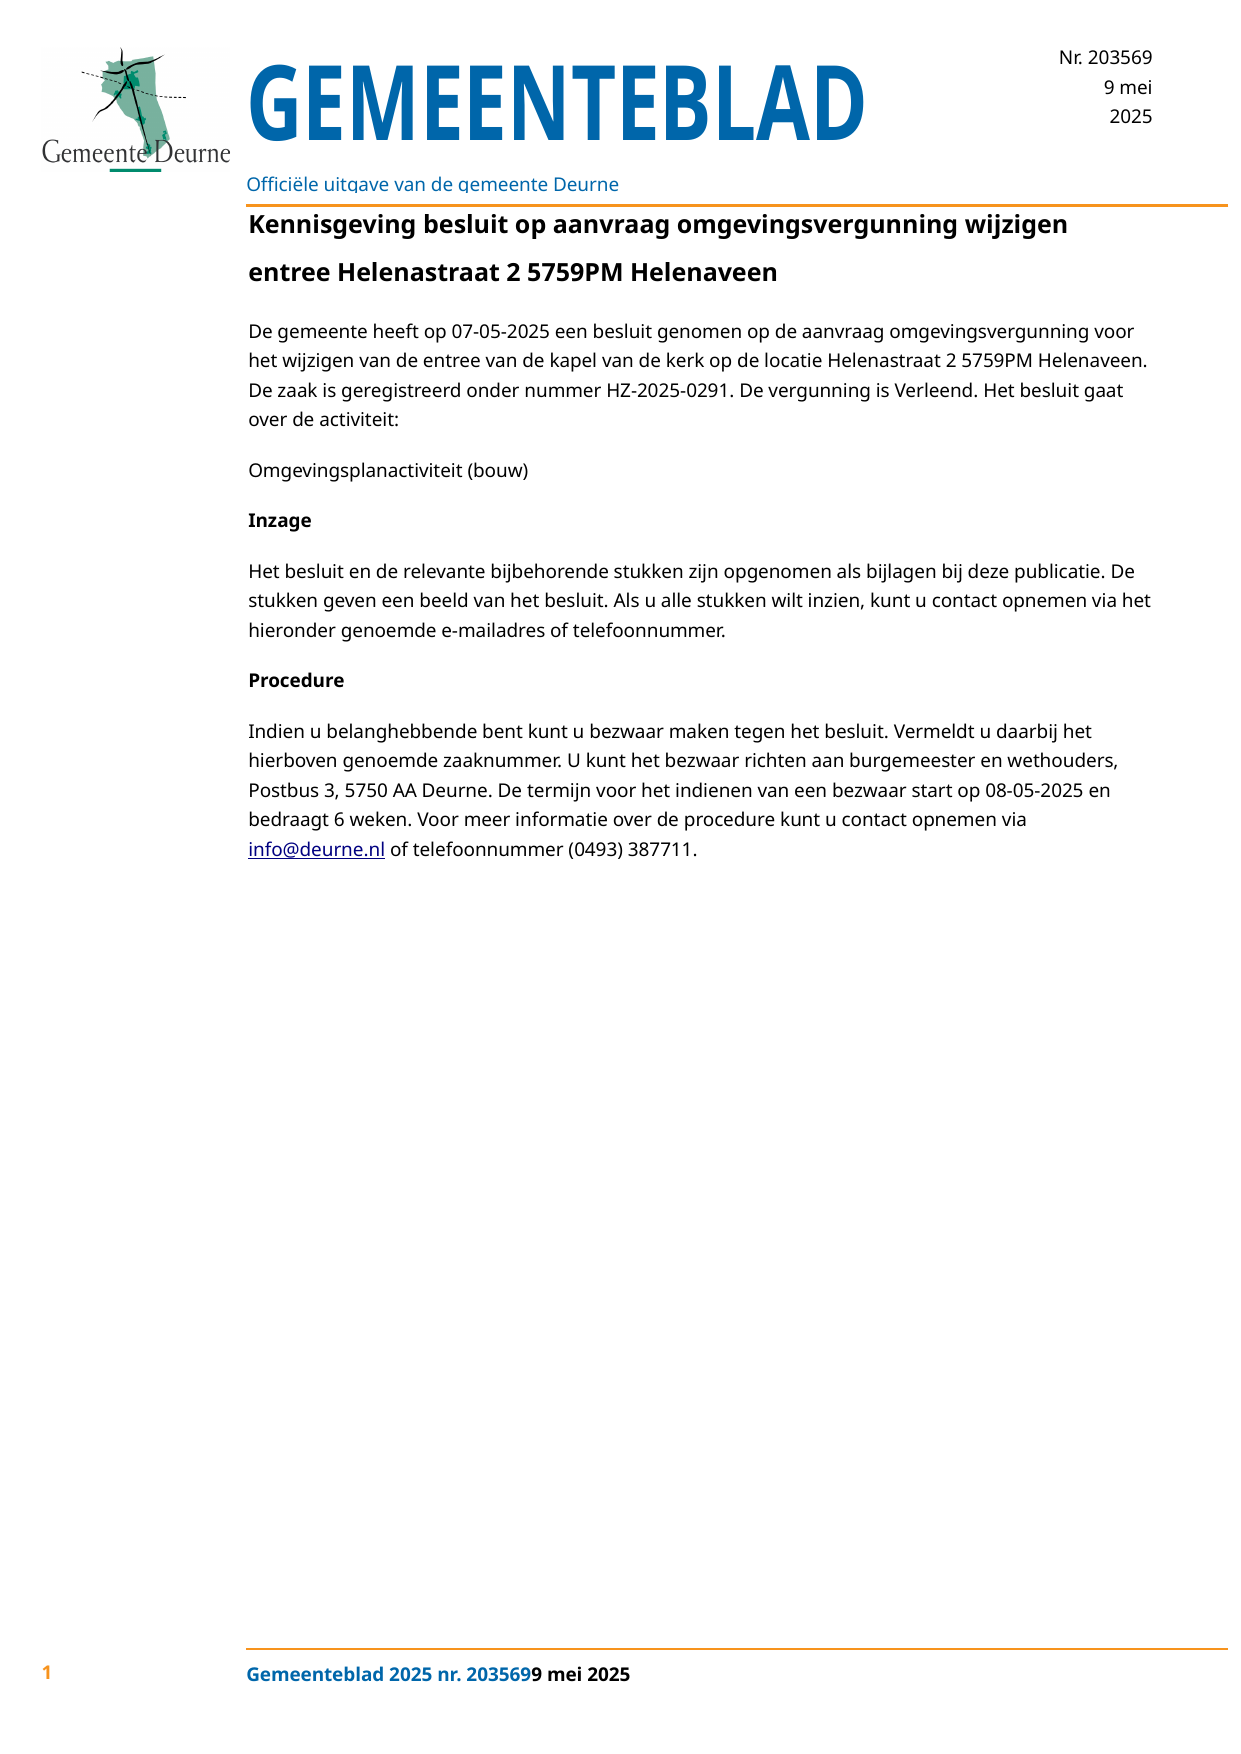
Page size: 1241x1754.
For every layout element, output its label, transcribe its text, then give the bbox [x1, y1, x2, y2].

text Omgevingsplanactiviteit (bouw) [248, 457, 1152, 483]
text De gemeente heeft op 07-05-2025 een besluit genomen op de aanvraag omgevingsvergunning voor het wijzigen van de entree van de kapel van de kerk op de locatie Helenastraat 2 5759PM Helenaveen. De zaak is geregistreerd onder nummer HZ-2025-0291. De vergunning is Verleend. Het besluit gaat over de activiteit: [248, 318, 1152, 432]
text Procedure [248, 667, 1152, 693]
text Kennisgeving besluit op aanvraag omgevingsvergunning wijzigen entree Helenastraat 2 5759PM Helenaveen [248, 207, 1152, 288]
picture [41, 47, 231, 172]
text Indien u belanghebbende bent kunt u bezwaar maken tegen het besluit. Vermeldt u daarbij het hierboven genoemde zaaknummer. U kunt het bezwaar richten aan burgemeester en wethouders, Postbus 3, 5750 AA Deurne. De termijn voor het indienen van een bezwaar start op 08-05-2025 en bedraagt 6 weken. Voor meer informatie over de procedure kunt u contact opnemen via info@deurne.nl of telefoonnummer (0493) 387711. [248, 718, 1152, 862]
text Inzage [248, 507, 1152, 533]
text Het besluit en de relevante bijbehorende stukken zijn opgenomen als bijlagen bij deze publicatie. De stukken geven een beeld van het besluit. Als u alle stukken wilt inzien, kunt u contact opnemen via het hieronder genoemde e-mailadres of telefoonnummer. [248, 558, 1152, 643]
